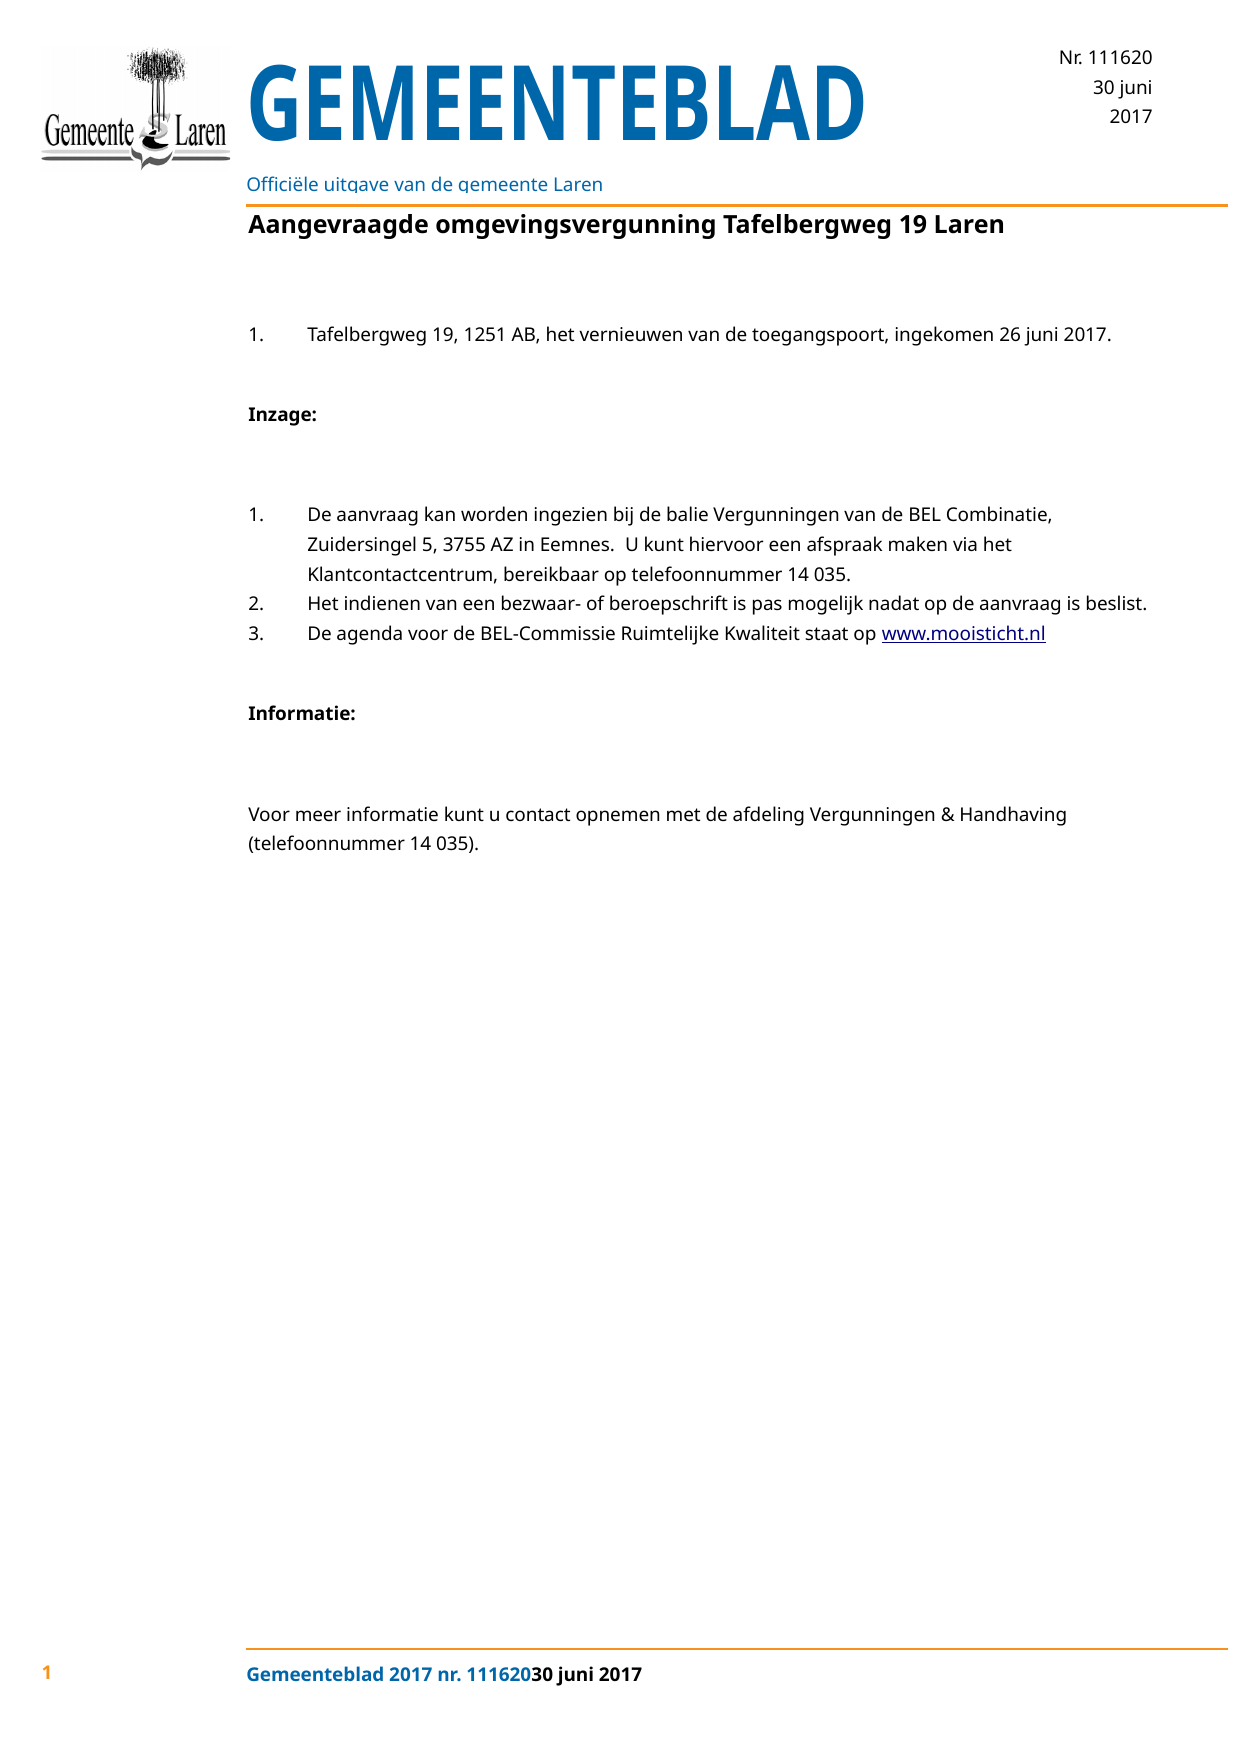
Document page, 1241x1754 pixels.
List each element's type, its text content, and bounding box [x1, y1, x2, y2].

list De aanvraag kan worden ingezien bij de balie Vergunningen van de BEL Combinatie, Zuidersingel 5, 3755 AZ in Eemnes. U kunt hiervoor een afspraak maken via het Klantcontactcentrum, bereikbaar op telefoonnummer 14 035. [248, 502, 1152, 586]
text Informatie: [248, 700, 1152, 726]
list Het indienen van een bezwaar- of beroepschrift is pas mogelijk nadat op de aanvraag is beslist. [248, 590, 1152, 616]
text Aangevraagde omgevingsvergunning Tafelbergweg 19 Laren [248, 207, 1152, 241]
list Tafelbergweg 19, 1251 AB, het vernieuwen van de toegangspoort, ingekomen 26 juni 2017. [248, 321, 1152, 346]
text Voor meer informatie kunt u contact opnemen met de afdeling Vergunningen & Handhaving (telefoonnummer 14 035). [248, 801, 1152, 856]
list De agenda voor de BEL-Commissie Ruimtelijke Kwaliteit staat op www.mooisticht.nl [248, 620, 1152, 646]
text Inzage: [248, 401, 1152, 426]
picture [41, 47, 231, 172]
